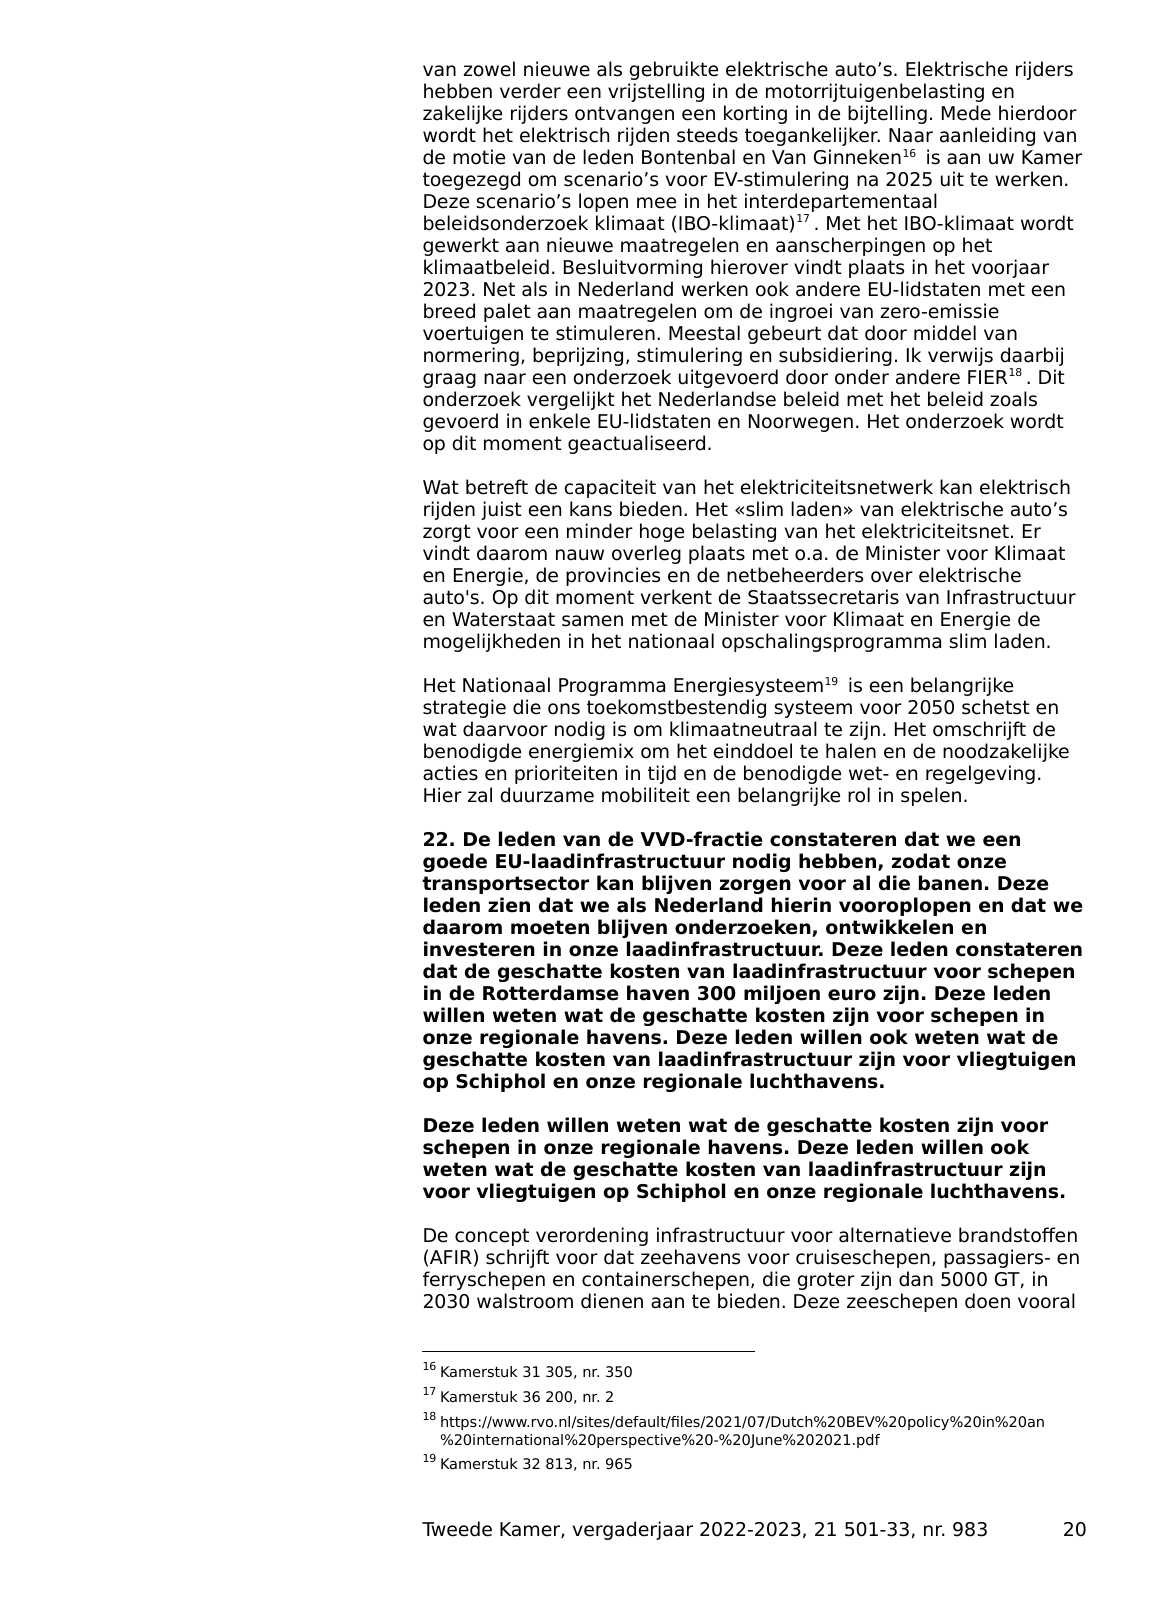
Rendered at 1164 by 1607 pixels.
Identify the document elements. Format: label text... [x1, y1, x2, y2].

text Kamerstuk 32 813, nr. 965 [422, 1452, 1087, 1474]
text Het Nationaal Programma Energiesysteem is een belangrijke strategie die ons toekomstbestendig systeem voor 2050 schetst en wat daarvoor nodig is om klimaatneutraal te zijn. Het omschrijft de benodigde energiemix om het einddoel te halen en de noodzakelijke acties en prioriteiten in tijd en de benodigde wet- en regelgeving. Hier zal duurzame mobiliteit een belangrijke rol in spelen. [422, 675, 1087, 807]
text Kamerstuk 36 200, nr. 2 [422, 1385, 1087, 1407]
text Kamerstuk 31 305, nr. 350 [422, 1360, 1087, 1382]
text De concept verordening infrastructuur voor alternatieve brandstoffen (AFIR) schrijft voor dat zeehavens voor cruiseschepen, passagiers- en ferryschepen en containerschepen, die groter zijn dan 5000 GT, in 2030 walstroom dienen aan te bieden. Deze zeeschepen doen vooral [422, 1225, 1087, 1313]
text https://www.rvo.nl/sites/default/files/2021/07/Dutch%20BEV%20policy%20in%20an%20international%20perspective%20-%20June%202021.pdf [422, 1410, 1087, 1449]
text Deze leden willen weten wat de geschatte kosten zijn voor schepen in onze regionale havens. Deze leden willen ook weten wat de geschatte kosten van laadinfrastructuur zijn voor vliegtuigen op Schiphol en onze regionale luchthavens. [422, 1115, 1087, 1203]
text van zowel nieuwe als gebruikte elektrische auto’s. Elektrische rijders hebben verder een vrijstelling in de motorrijtuigenbelasting en zakelijke rijders ontvangen een korting in de bijtelling. Mede hierdoor wordt het elektrisch rijden steeds toegankelijker. Naar aanleiding van de motie van de leden Bontenbal en Van Ginneken is aan uw Kamer toegezegd om scenario’s voor EV-stimulering na 2025 uit te werken. Deze scenario’s lopen mee in het interdepartementaal beleidsonderzoek klimaat (IBO-klimaat). Met het IBO-klimaat wordt gewerkt aan nieuwe maatregelen en aanscherpingen op het klimaatbeleid. Besluitvorming hierover vindt plaats in het voorjaar 2023. Net als in Nederland werken ook andere EU-lidstaten met een breed palet aan maatregelen om de ingroei van zero-emissie voertuigen te stimuleren. Meestal gebeurt dat door middel van normering, beprijzing, stimulering en subsidiering. Ik verwijs daarbij graag naar een onderzoek uitgevoerd door onder andere FIER. Dit onderzoek vergelijkt het Nederlandse beleid met het beleid zoals gevoerd in enkele EU-lidstaten en Noorwegen. Het onderzoek wordt op dit moment geactualiseerd. [422, 59, 1087, 455]
text 22. De leden van de VVD-fractie constateren dat we een goede EU-laadinfrastructuur nodig hebben, zodat onze transportsector kan blijven zorgen voor al die banen. Deze leden zien dat we als Nederland hierin vooroplopen en dat we daarom moeten blijven onderzoeken, ontwikkelen en investeren in onze laadinfrastructuur. Deze leden constateren dat de geschatte kosten van laadinfrastructuur voor schepen in de Rotterdamse haven 300 miljoen euro zijn. Deze leden willen weten wat de geschatte kosten zijn voor schepen in onze regionale havens. Deze leden willen ook weten wat de geschatte kosten van laadinfrastructuur zijn voor vliegtuigen op Schiphol en onze regionale luchthavens. [422, 829, 1087, 1093]
text Wat betreft de capaciteit van het elektriciteitsnetwerk kan elektrisch rijden juist een kans bieden. Het «slim laden» van elektrische auto’s zorgt voor een minder hoge belasting van het elektriciteitsnet. Er vindt daarom nauw overleg plaats met o.a. de Minister voor Klimaat en Energie, de provincies en de netbeheerders over elektrische auto's. Op dit moment verkent de Staatssecretaris van Infrastructuur en Waterstaat samen met de Minister voor Klimaat en Energie de mogelijkheden in het nationaal opschalingsprogramma slim laden. [422, 477, 1087, 653]
